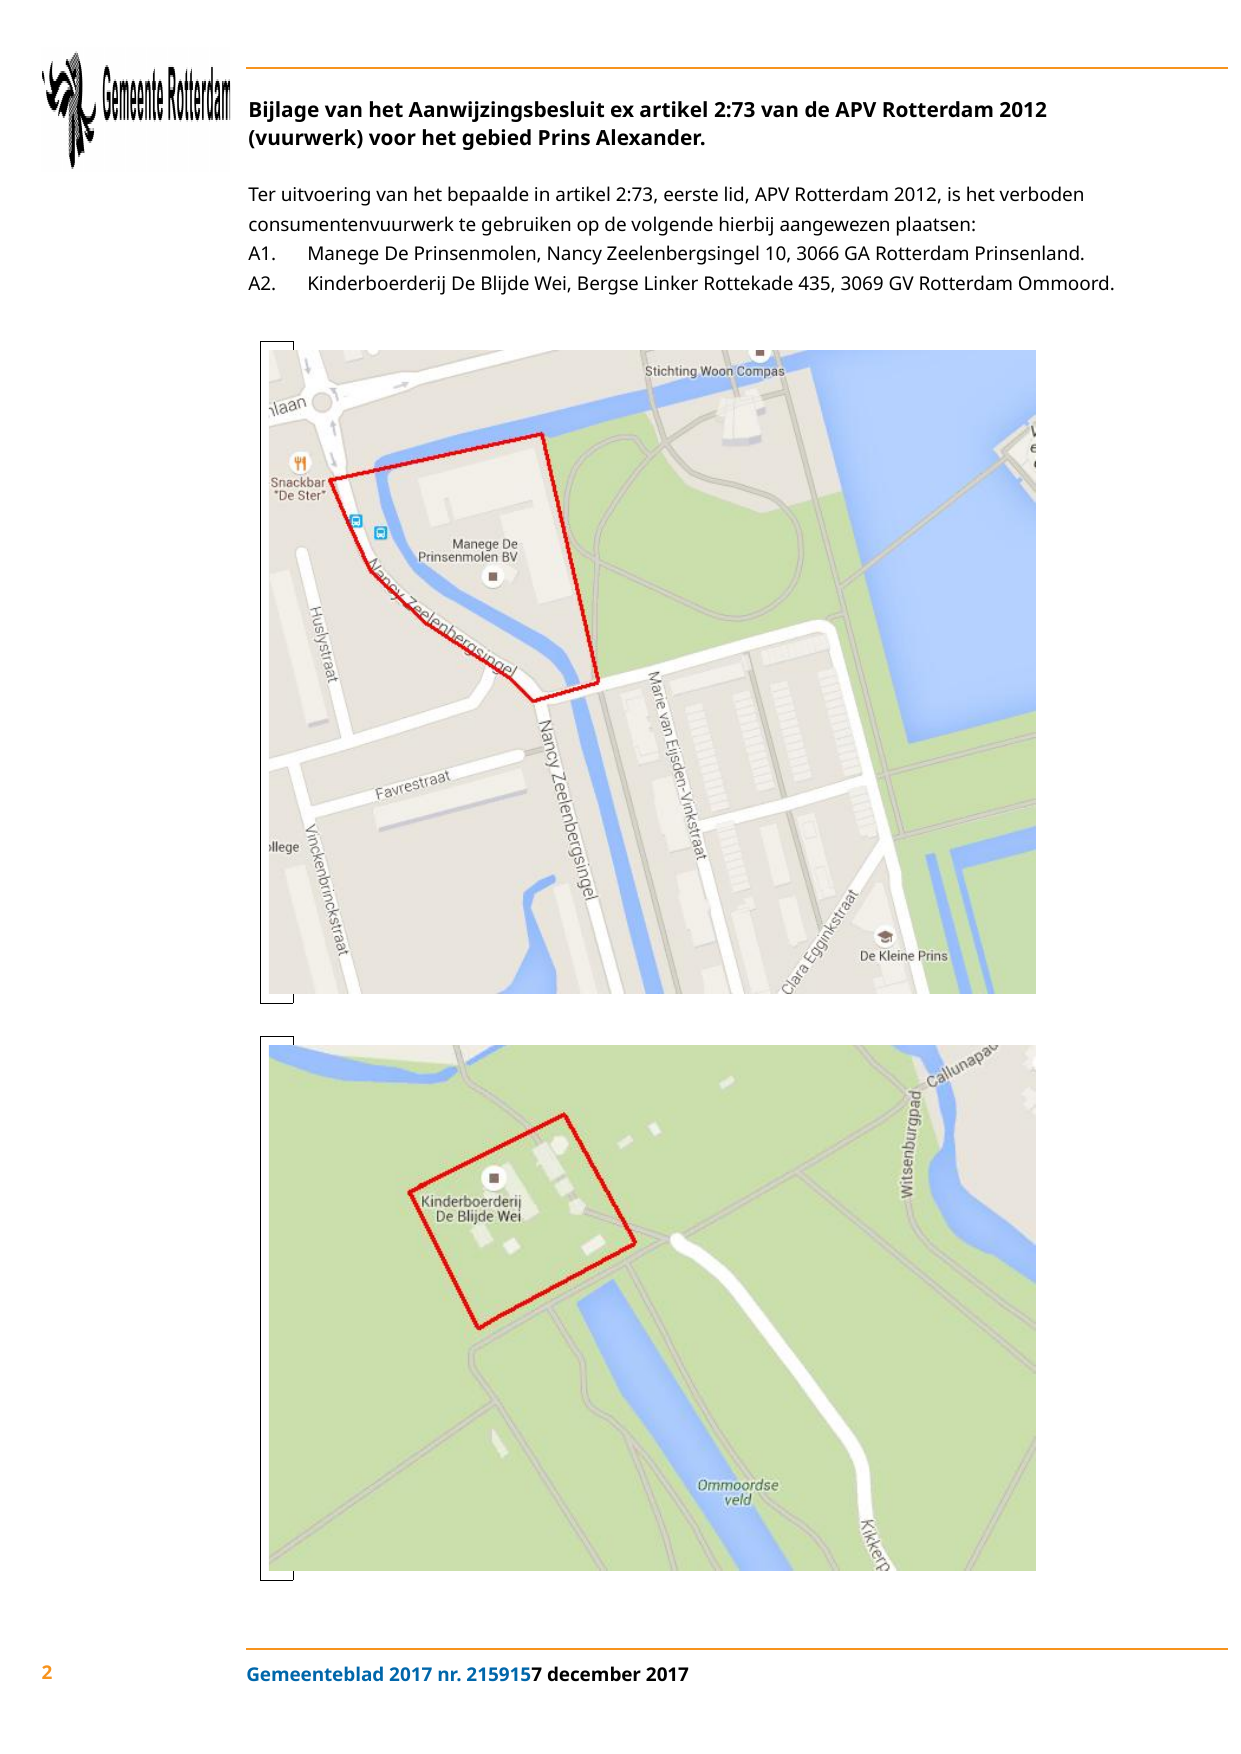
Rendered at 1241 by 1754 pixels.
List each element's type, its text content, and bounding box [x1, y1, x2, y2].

picture [268, 1045, 1036, 1571]
list Manege De Prinsenmolen, Nancy Zeelenbergsingel 10, 3066 GA Rotterdam Prinsenland. [248, 241, 1152, 266]
text Ter uitvoering van het bepaalde in artikel 2:73, eerste lid, APV Rotterdam 2012, is het verboden consumentenvuurwerk te gebruiken op de volgende hierbij aangewezen plaatsen: [248, 181, 1152, 237]
text Bijlage van het Aanwijzingsbesluit ex artikel 2:73 van de APV Rotterdam 2012 (vuurwerk) voor het gebied Prins Alexander. [248, 95, 1152, 152]
picture [268, 350, 1036, 994]
picture [41, 47, 231, 172]
list Kinderboerderij De Blijde Wei, Bergse Linker Rottekade 435, 3069 GV Rotterdam Ommoord. [248, 270, 1152, 296]
